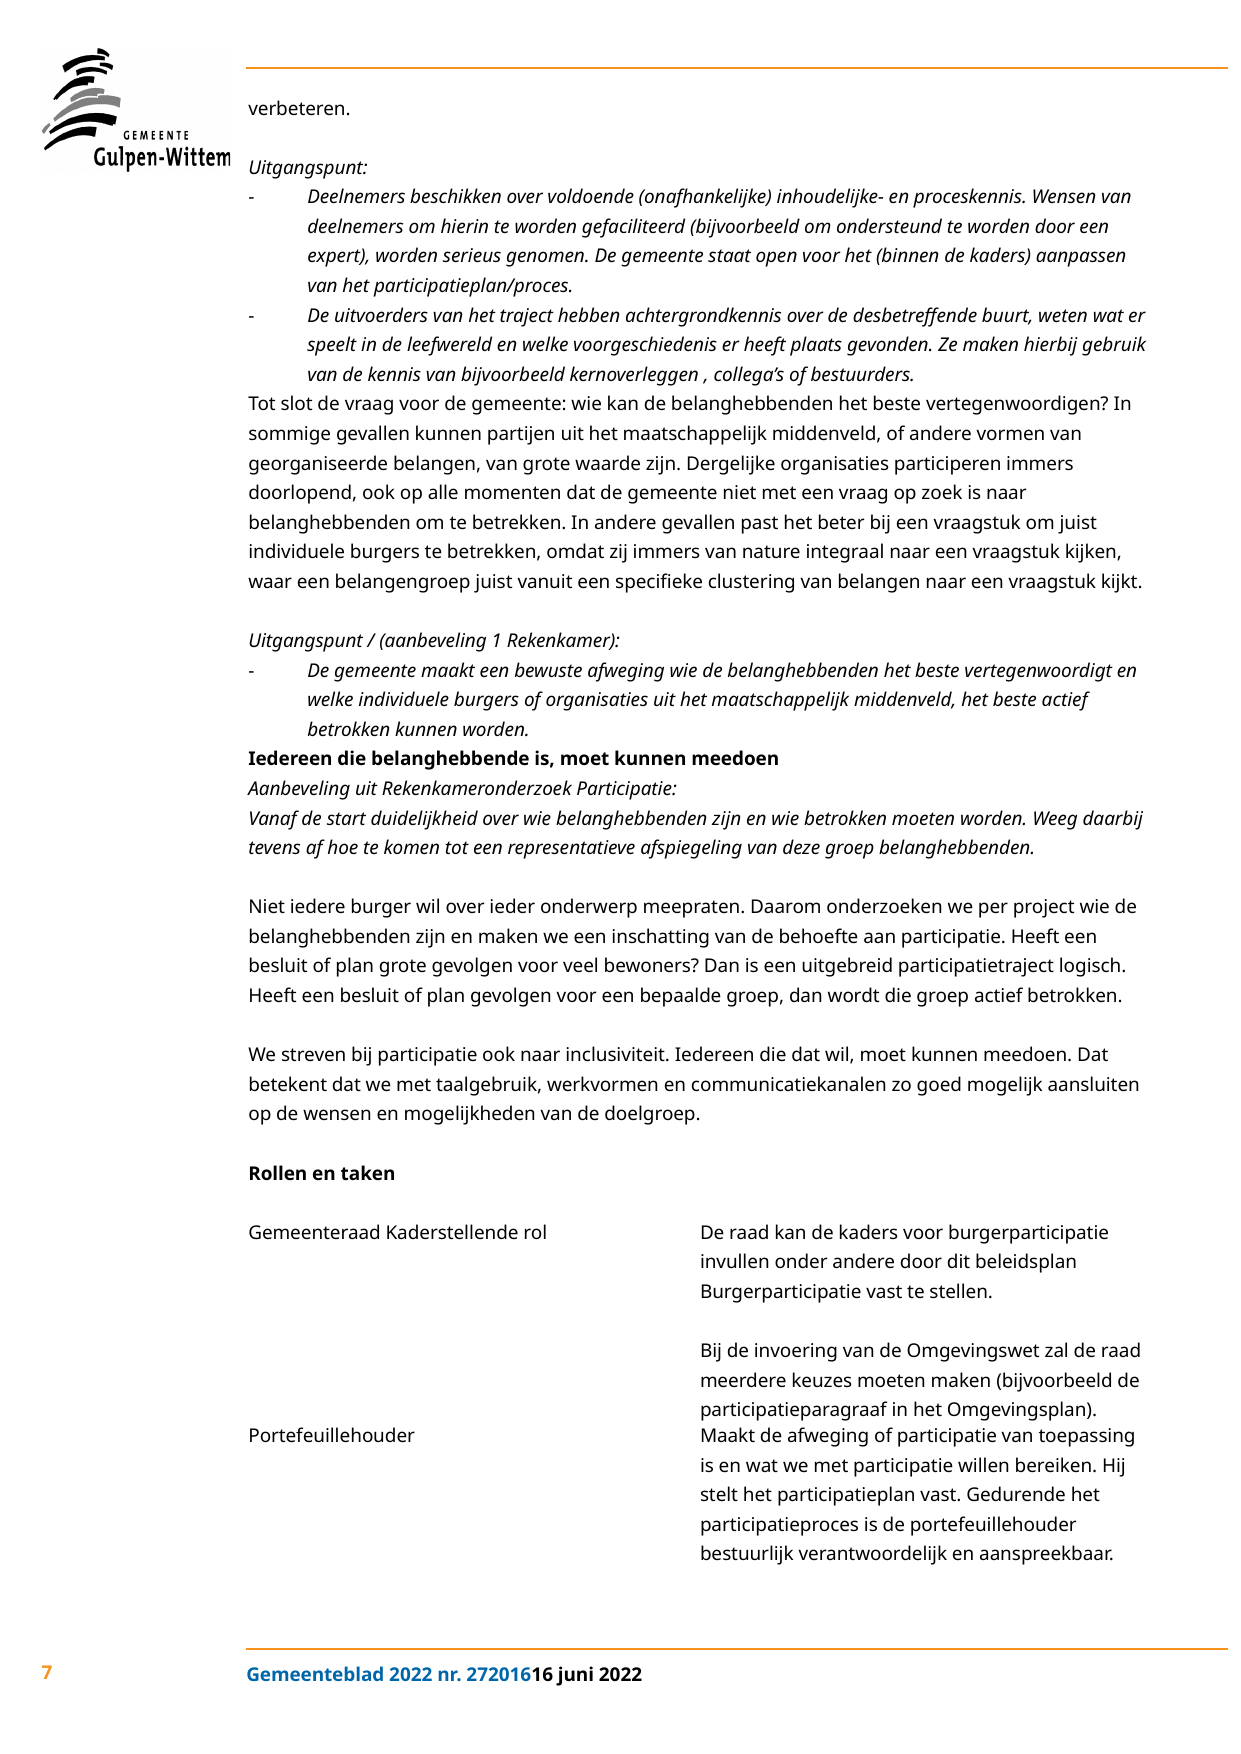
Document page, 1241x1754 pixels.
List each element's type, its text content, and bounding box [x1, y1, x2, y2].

list De uitvoerders van het traject hebben achtergrondkennis over de desbetreffende buurt, weten wat er speelt in de leefwereld en welke voorgeschiedenis er heeft plaats gevonden. Ze maken hierbij gebruik van de kennis van bijvoorbeeld kernoverleggen , collega’s of bestuurders. [248, 302, 1152, 387]
text Tot slot de vraag voor de gemeente: wie kan de belanghebbenden het beste vertegenwoordigen? In sommige gevallen kunnen partijen uit het maatschappelijk middenveld, of andere vormen van georganiseerde belangen, van grote waarde zijn. Dergelijke organisaties participeren immers doorlopend, ook op alle momenten dat de gemeente niet met een vraag op zoek is naar belanghebbenden om te betrekken. In andere gevallen past het beter bij een vraagstuk om juist individuele burgers te betrekken, omdat zij immers van nature integraal naar een vraagstuk kijken, waar een belangengroep juist vanuit een specifieke clustering van belangen naar een vraagstuk kijkt. [248, 391, 1152, 594]
list De gemeente maakt een bewuste afweging wie de belanghebbenden het beste vertegenwoordigt en welke individuele burgers of organisaties uit het maatschappelijk middenveld, het beste actief betrokken kunnen worden. [248, 657, 1152, 742]
table_cell Maakt de afweging of participatie van toepassing is en wat we met participatie willen bereiken. Hij stelt het participatieplan vast. Gedurende het participatieproces is de portefeuillehouder bestuurlijk verantwoordelijk en aanspreekbaar. [700, 1422, 1152, 1566]
text Uitgangspunt / (aanbeveling 1 Rekenkamer): [248, 627, 1152, 653]
text We streven bij participatie ook naar inclusiviteit. Iedereen die dat wil, moet kunnen meedoen. Dat betekent dat we met taalgebruik, werkvormen en communicatiekanalen zo goed mogelijk aansluiten op de wensen en mogelijkheden van de doelgroep. [248, 1041, 1152, 1126]
text Rollen en taken [248, 1160, 1152, 1186]
list Deelnemers beschikken over voldoende (onafhankelijke) inhoudelijke- en proceskennis. Wensen van deelnemers om hierin te worden gefaciliteerd (bijvoorbeeld om ondersteund te worden door een expert), worden serieus genomen. De gemeente staat open voor het (binnen de kaders) aanpassen van het participatieplan/proces. [248, 183, 1152, 298]
table_cell Portefeuillehouder [248, 1422, 700, 1566]
table_header Gemeenteraad Kaderstellende rol [248, 1219, 700, 1422]
picture [41, 47, 231, 172]
text Uitgangspunt: [248, 154, 1152, 180]
text Vanaf de start duidelijkheid over wie belanghebbenden zijn en wie betrokken moeten worden. Weeg daarbij tevens af hoe te komen tot een representatieve afspiegeling van deze groep belanghebbenden. [248, 805, 1152, 860]
text verbeteren. [248, 95, 1152, 121]
text Iedereen die belanghebbende is, moet kunnen meedoen [248, 746, 1152, 771]
text Aanbeveling uit Rekenkameronderzoek Participatie: [248, 775, 1152, 801]
text Niet iedere burger wil over ieder onderwerp meepraten. Daarom onderzoeken we per project wie de belanghebbenden zijn en maken we een inschatting van de behoefte aan participatie. Heeft een besluit of plan grote gevolgen voor veel bewoners? Dan is een uitgebreid participatietraject logisch. Heeft een besluit of plan gevolgen voor een bepaalde groep, dan wordt die groep actief betrokken. [248, 893, 1152, 1008]
table_header De raad kan de kaders voor burgerparticipatie invullen onder andere door dit beleidsplan Burgerparticipatie vast te stellen. Bij de invoering van de Omgevingswet zal de raad meerdere keuzes moeten maken (bijvoorbeeld de participatieparagraaf in het Omgevingsplan). [700, 1219, 1152, 1422]
